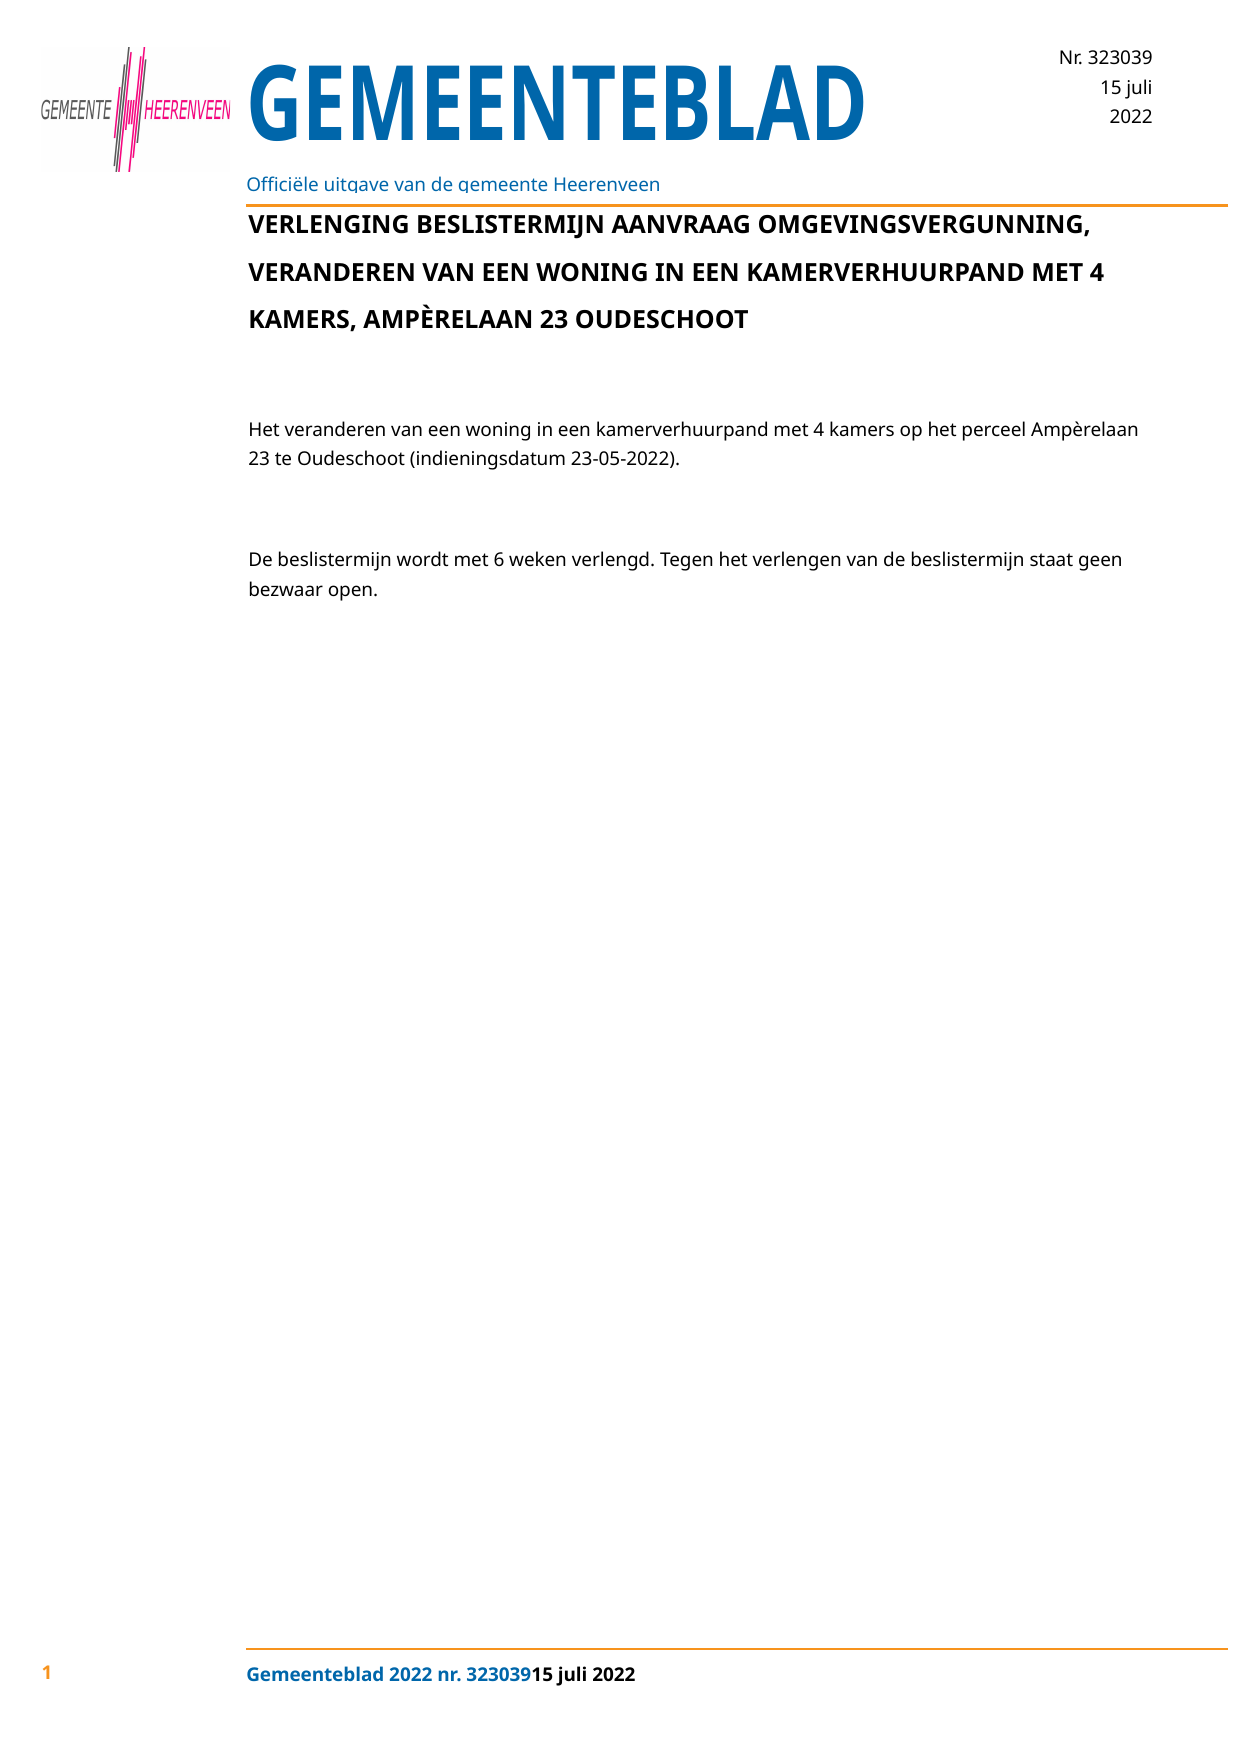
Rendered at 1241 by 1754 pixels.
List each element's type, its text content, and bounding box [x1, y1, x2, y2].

text De beslistermijn wordt met 6 weken verlengd. Tegen het verlengen van de beslistermijn staat geen bezwaar open. [248, 546, 1152, 602]
text VERLENGING BESLISTERMIJN AANVRAAG OMGEVINGSVERGUNNING, VERANDEREN VAN EEN WONING IN EEN KAMERVERHUURPAND MET 4 KAMERS, AMPÈRELAAN 23 OUDESCHOOT [248, 207, 1152, 336]
picture [41, 47, 231, 172]
text Het veranderen van een woning in een kamerverhuurpand met 4 kamers op het perceel Ampèrelaan 23 te Oudeschoot (indieningsdatum 23-05-2022). [248, 416, 1152, 471]
